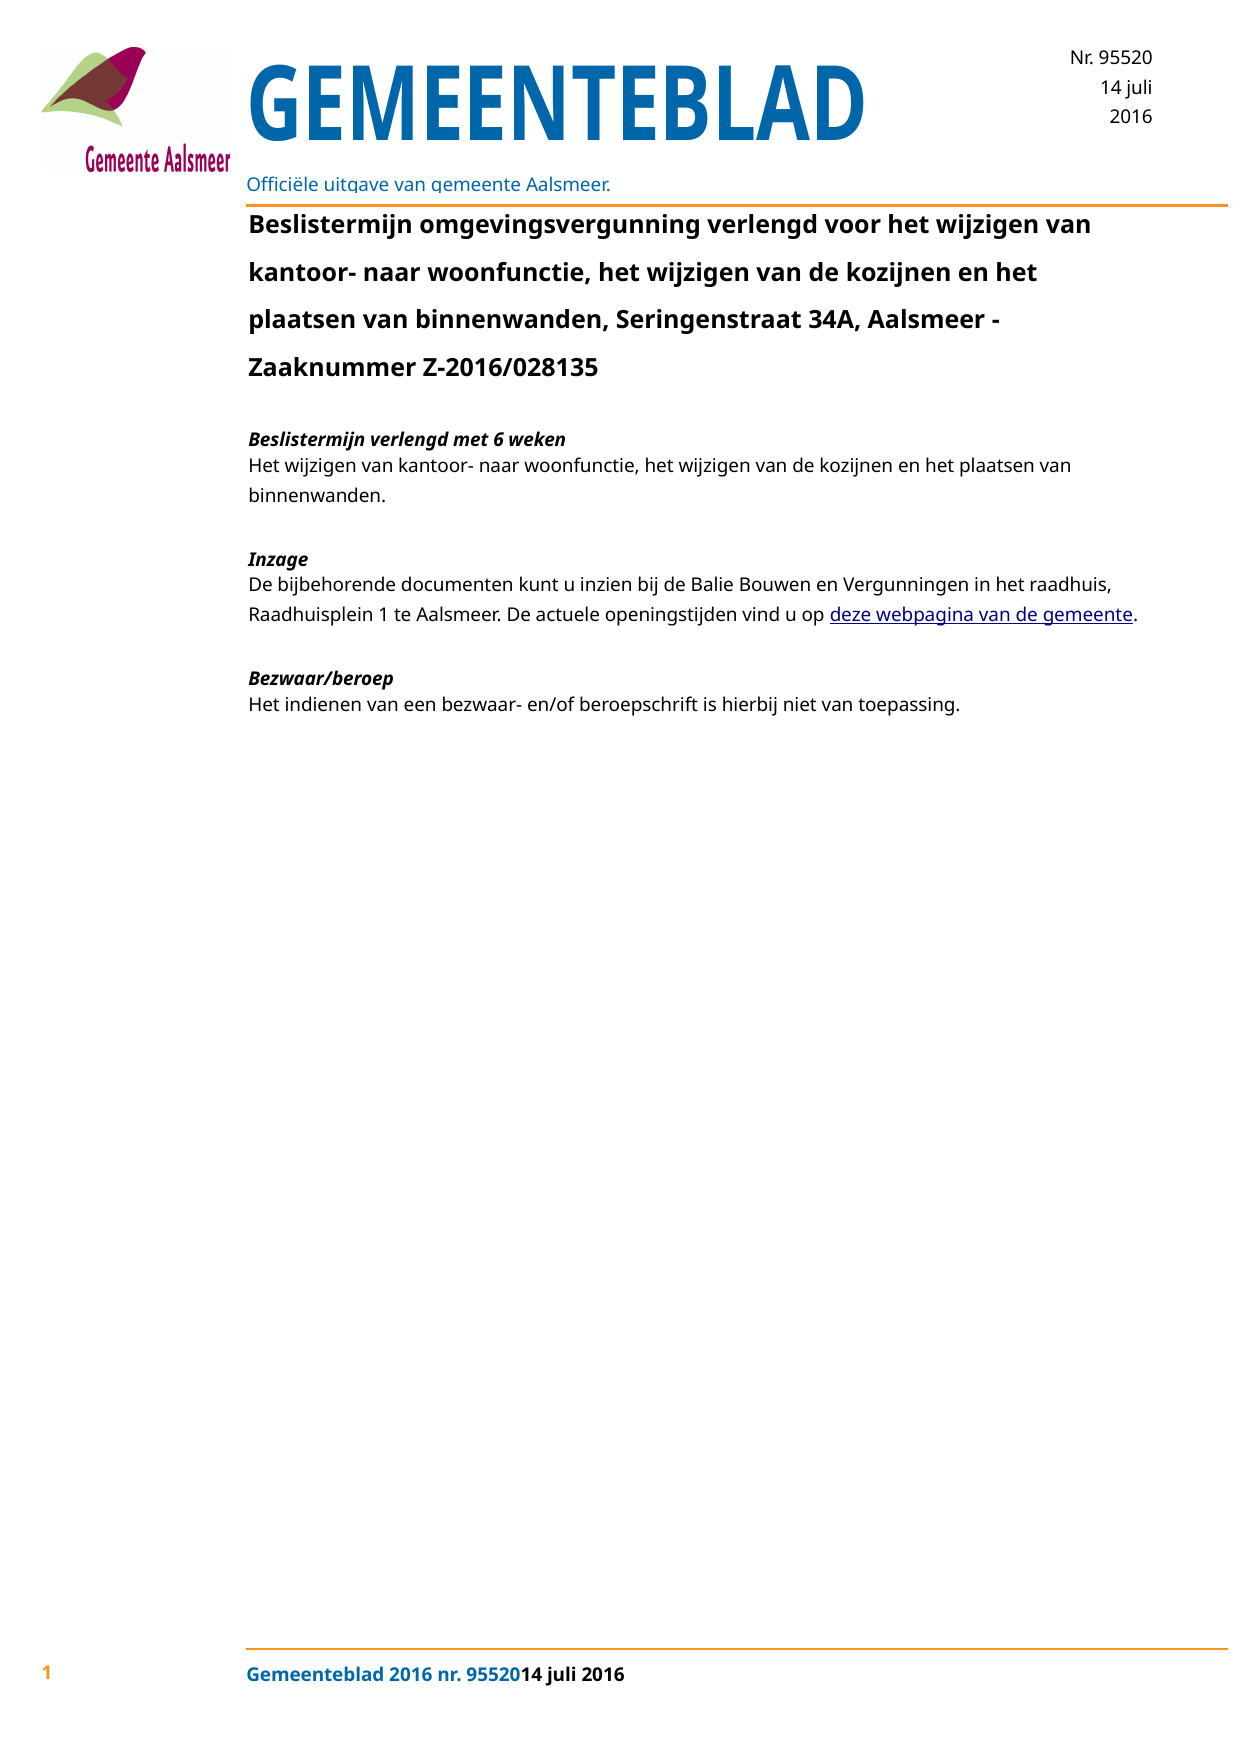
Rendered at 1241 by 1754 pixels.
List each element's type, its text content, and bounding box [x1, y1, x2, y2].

text Beslistermijn verlengd met 6 weken [248, 427, 1152, 452]
picture [41, 47, 231, 172]
text Het wijzigen van kantoor- naar woonfunctie, het wijzigen van de kozijnen en het plaatsen van binnenwanden. [248, 452, 1152, 508]
text Beslistermijn omgevingsvergunning verlengd voor het wijzigen van kantoor- naar woonfunctie, het wijzigen van de kozijnen en het plaatsen van binnenwanden, Seringenstraat 34A, Aalsmeer - Zaaknummer Z-2016/028135 [248, 207, 1152, 384]
text De bijbehorende documenten kunt u inzien bij de Balie Bouwen en Vergunningen in het raadhuis, Raadhuisplein 1 te Aalsmeer. De actuele openingstijden vind u op deze webpagina van de gemeente. [248, 572, 1152, 627]
text Inzage [248, 546, 1152, 572]
text Het indienen van een bezwaar- en/of beroepschrift is hierbij niet van toepassing. [248, 691, 1152, 717]
text Bezwaar/beroep [248, 665, 1152, 691]
